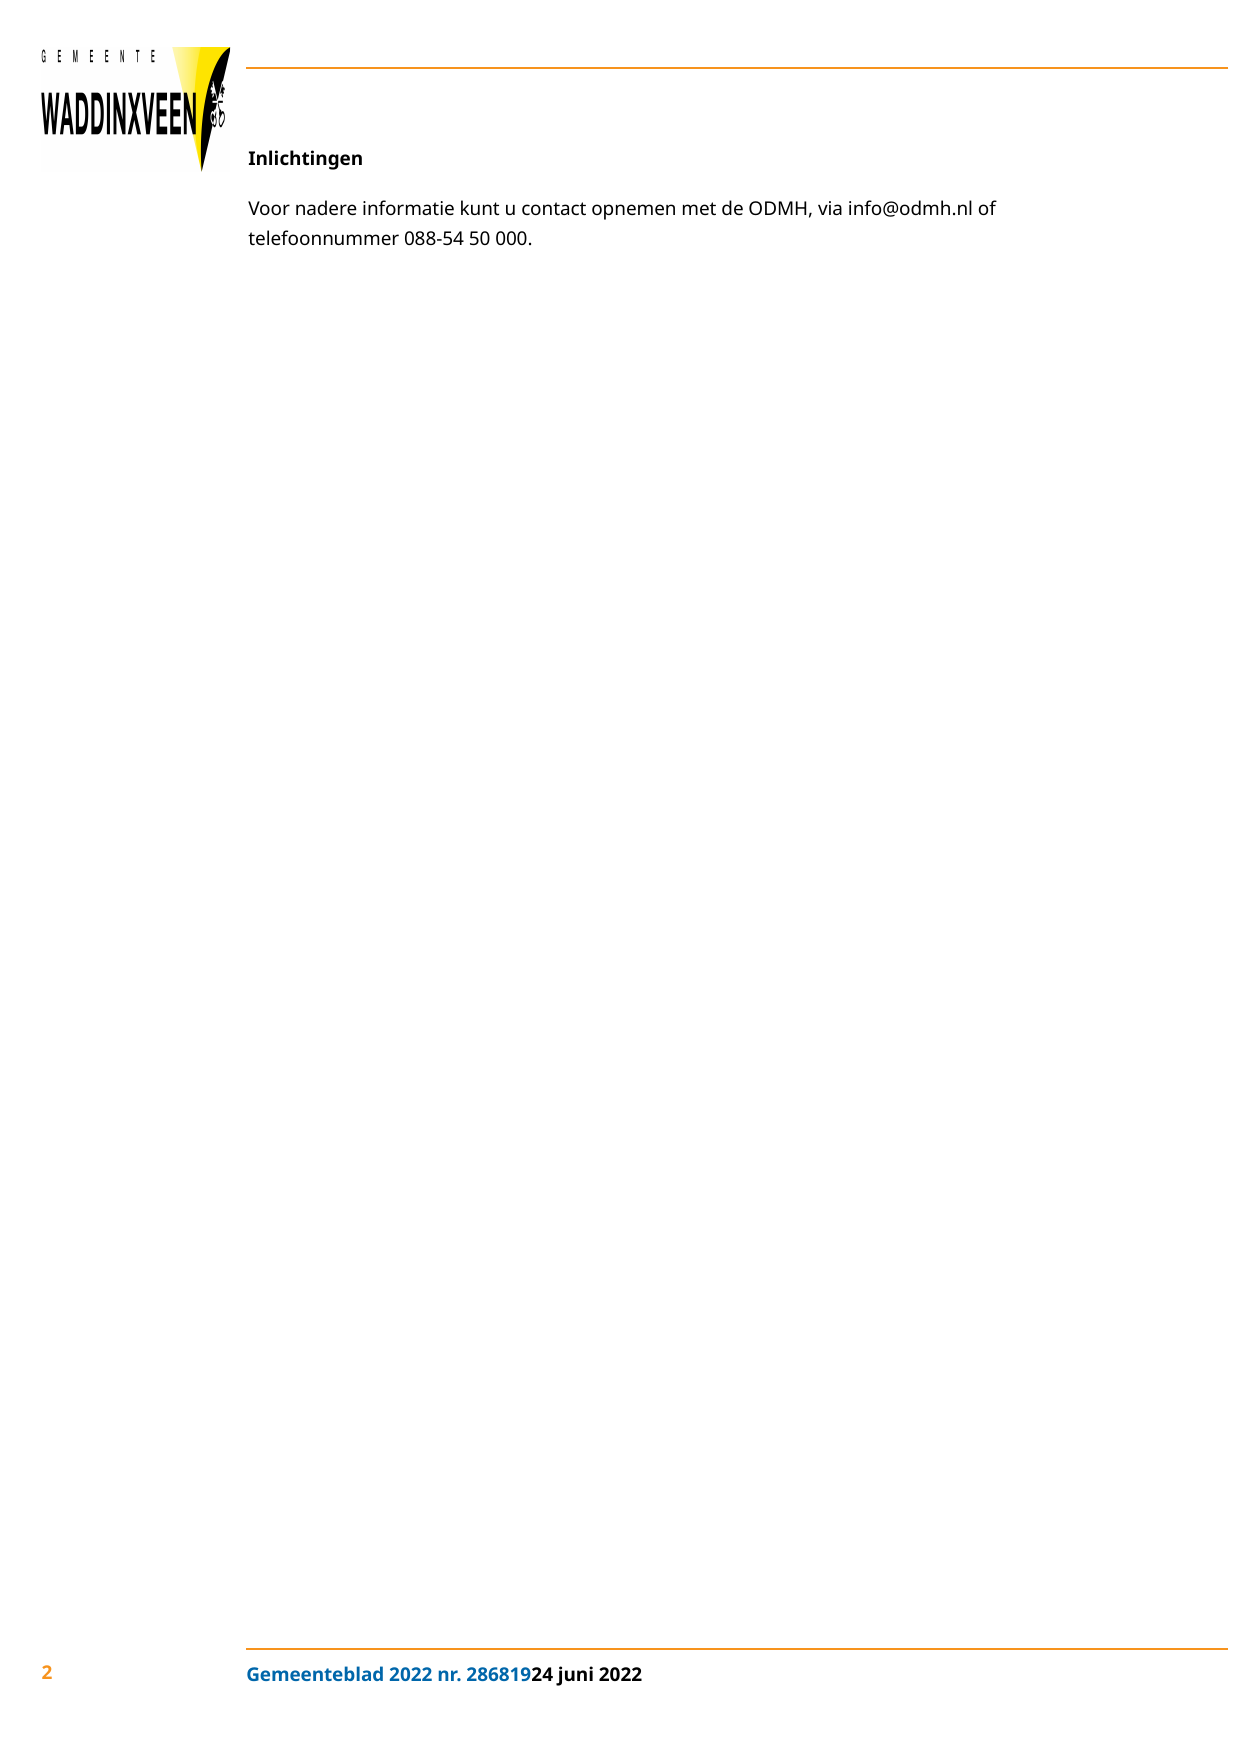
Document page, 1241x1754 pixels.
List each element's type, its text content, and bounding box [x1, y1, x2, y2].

text Inlichtingen [248, 145, 1152, 171]
picture [41, 47, 231, 172]
text Voor nadere informatie kunt u contact opnemen met de ODMH, via info@odmh.nl of telefoonnummer 088-54 50 000. [248, 196, 1152, 251]
